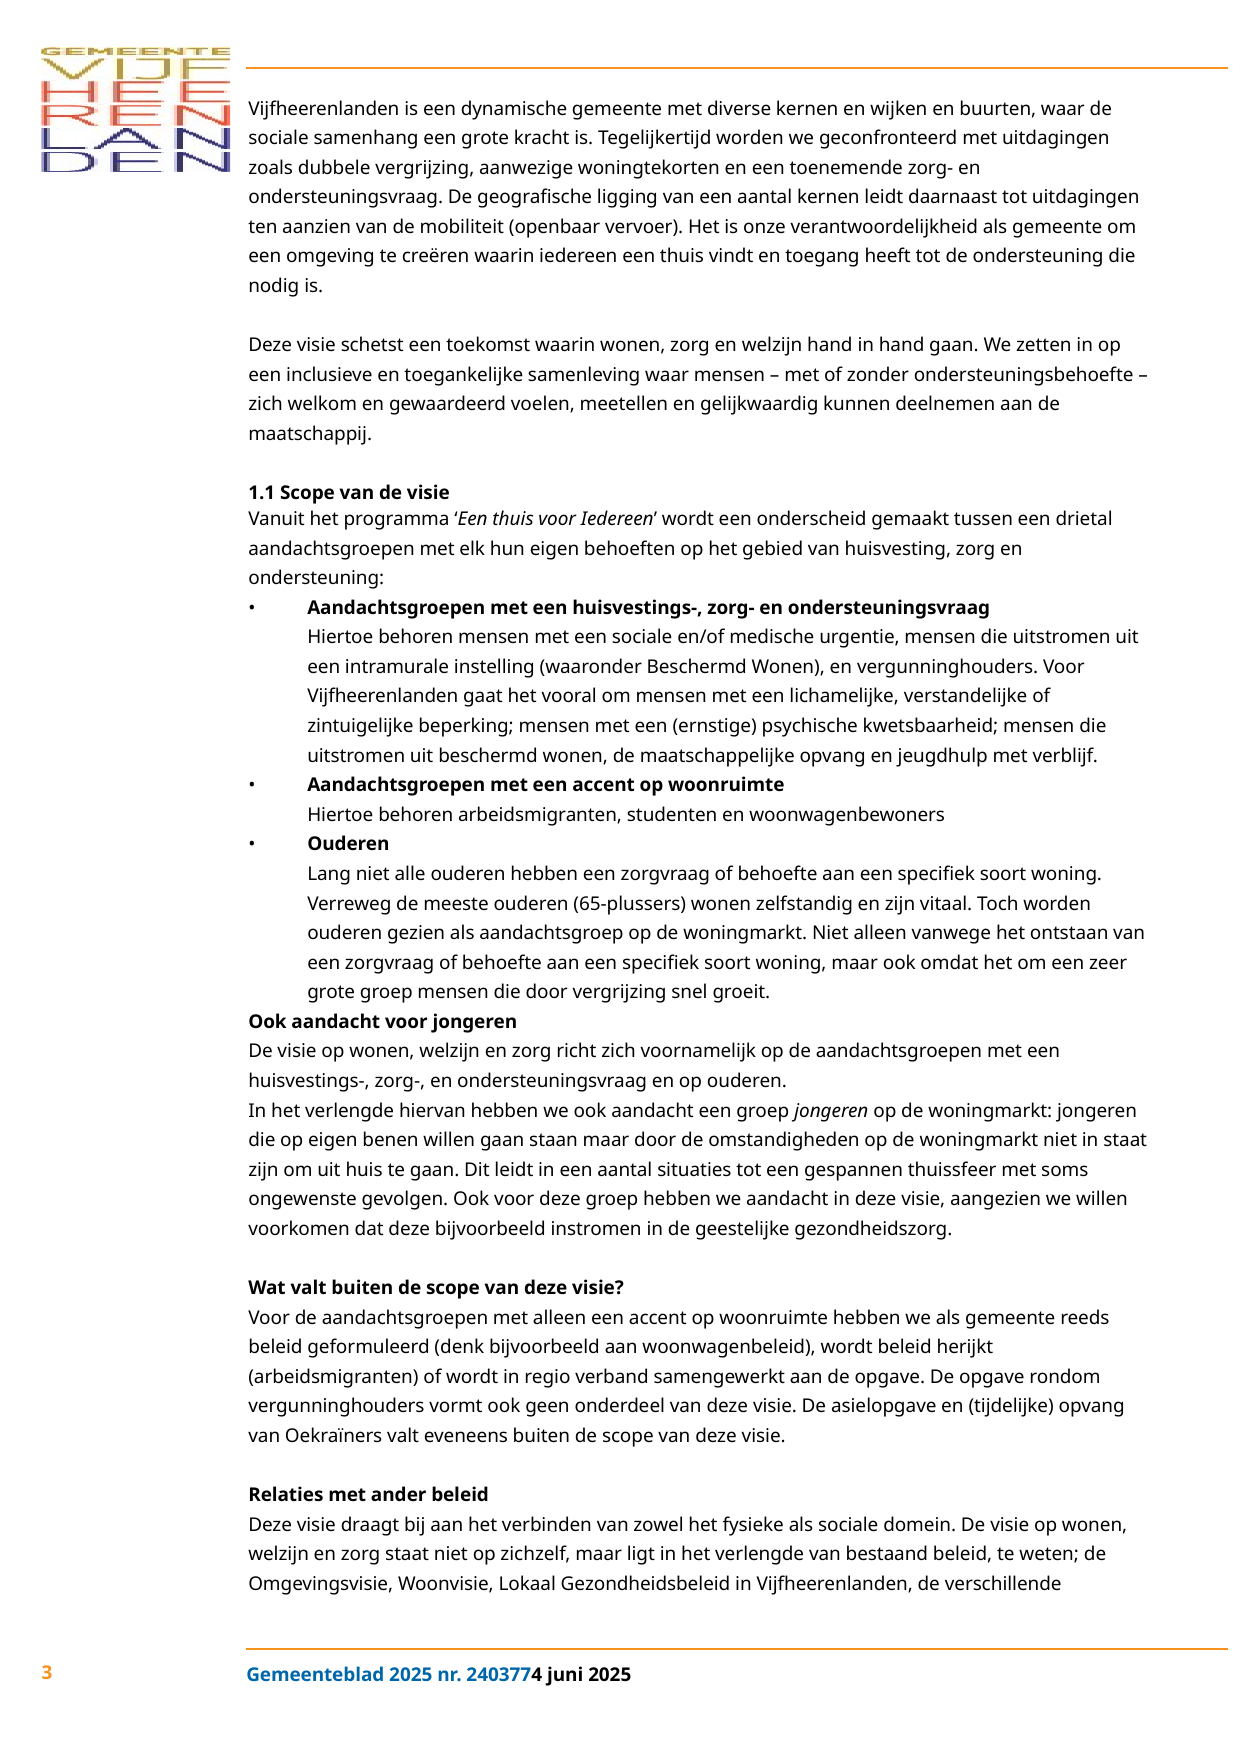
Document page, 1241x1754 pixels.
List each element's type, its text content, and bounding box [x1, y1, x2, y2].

text In het verlengde hiervan hebben we ook aandacht een groep jongeren op de woningmarkt: jongeren die op eigen benen willen gaan staan maar door de omstandigheden op de woningmarkt niet in staat zijn om uit huis te gaan. Dit leidt in een aantal situaties tot een gespannen thuissfeer met soms ongewenste gevolgen. Ook voor deze groep hebben we aandacht in deze visie, aangezien we willen voorkomen dat deze bijvoorbeeld instromen in de geestelijke gezondheidszorg. [248, 1097, 1152, 1241]
text Voor de aandachtsgroepen met alleen een accent op woonruimte hebben we als gemeente reeds beleid geformuleerd (denk bijvoorbeeld aan woonwagenbeleid), wordt beleid herijkt (arbeidsmigranten) of wordt in regio verband samengewerkt aan de opgave. De opgave rondom vergunninghouders vormt ook geen onderdeel van deze visie. De asielopgave en (tijdelijke) opvang van Oekraïners valt eveneens buiten de scope van deze visie. [248, 1304, 1152, 1448]
text Relaties met ander beleid [248, 1481, 1152, 1507]
text Vijfheerenlanden is een dynamische gemeente met diverse kernen en wijken en buurten, waar de sociale samenhang een grote kracht is. Tegelijkertijd worden we geconfronteerd met uitdagingen zoals dubbele vergrijzing, aanwezige woningtekorten en een toenemende zorg- en ondersteuningsvraag. De geografische ligging van een aantal kernen leidt daarnaast tot uitdagingen ten aanzien van de mobiliteit (openbaar vervoer). Het is onze verantwoordelijkheid als gemeente om een omgeving te creëren waarin iedereen een thuis vindt en toegang heeft tot de ondersteuning die nodig is. [248, 95, 1152, 298]
text Wat valt buiten de scope van deze visie? [248, 1274, 1152, 1300]
text 1.1 Scope van de visie [248, 479, 1152, 505]
list Ouderen [248, 831, 1152, 856]
text Deze visie schetst een toekomst waarin wonen, zorg en welzijn hand in hand gaan. We zetten in op een inclusieve en toegankelijke samenleving waar mensen – met of zonder ondersteuningsbehoefte – zich welkom en gewaardeerd voelen, meetellen en gelijkwaardig kunnen deelnemen aan de maatschappij. [248, 331, 1152, 446]
text Vanuit het programma ‘Een thuis voor Iedereen’ wordt een onderscheid gemaakt tussen een drietal aandachtsgroepen met elk hun eigen behoeften op het gebied van huisvesting, zorg en ondersteuning: [248, 505, 1152, 590]
text De visie op wonen, welzijn en zorg richt zich voornamelijk op de aandachtsgroepen met een huisvestings-, zorg-, en ondersteuningsvraag en op ouderen. [248, 1038, 1152, 1093]
text Deze visie draagt bij aan het verbinden van zowel het fysieke als sociale domein. De visie op wonen, welzijn en zorg staat niet op zichzelf, maar ligt in het verlengde van bestaand beleid, te weten; de Omgevingsvisie, Woonvisie, Lokaal Gezondheidsbeleid in Vijfheerenlanden, de verschillende [248, 1511, 1152, 1596]
list Aandachtsgroepen met een accent op woonruimte [248, 771, 1152, 797]
list Hiertoe behoren arbeidsmigranten, studenten en woonwagenbewoners [248, 801, 1152, 827]
list Aandachtsgroepen met een huisvestings-, zorg- en ondersteuningsvraag [248, 594, 1152, 619]
picture [41, 47, 231, 172]
list Lang niet alle ouderen hebben een zorgvraag of behoefte aan een specifiek soort woning. Verreweg de meeste ouderen (65-plussers) wonen zelfstandig en zijn vitaal. Toch worden ouderen gezien als aandachtsgroep op de woningmarkt. Niet alleen vanwege het ontstaan van een zorgvraag of behoefte aan een specifiek soort woning, maar ook omdat het om een zeer grote groep mensen die door vergrijzing snel groeit. [248, 860, 1152, 1004]
list Hiertoe behoren mensen met een sociale en/of medische urgentie, mensen die uitstromen uit een intramurale instelling (waaronder Beschermd Wonen), en vergunninghouders. Voor Vijfheerenlanden gaat het vooral om mensen met een lichamelijke, verstandelijke of zintuigelijke beperking; mensen met een (ernstige) psychische kwetsbaarheid; mensen die uitstromen uit beschermd wonen, de maatschappelijke opvang en jeugdhulp met verblijf. [248, 623, 1152, 767]
text Ook aandacht voor jongeren [248, 1008, 1152, 1034]
